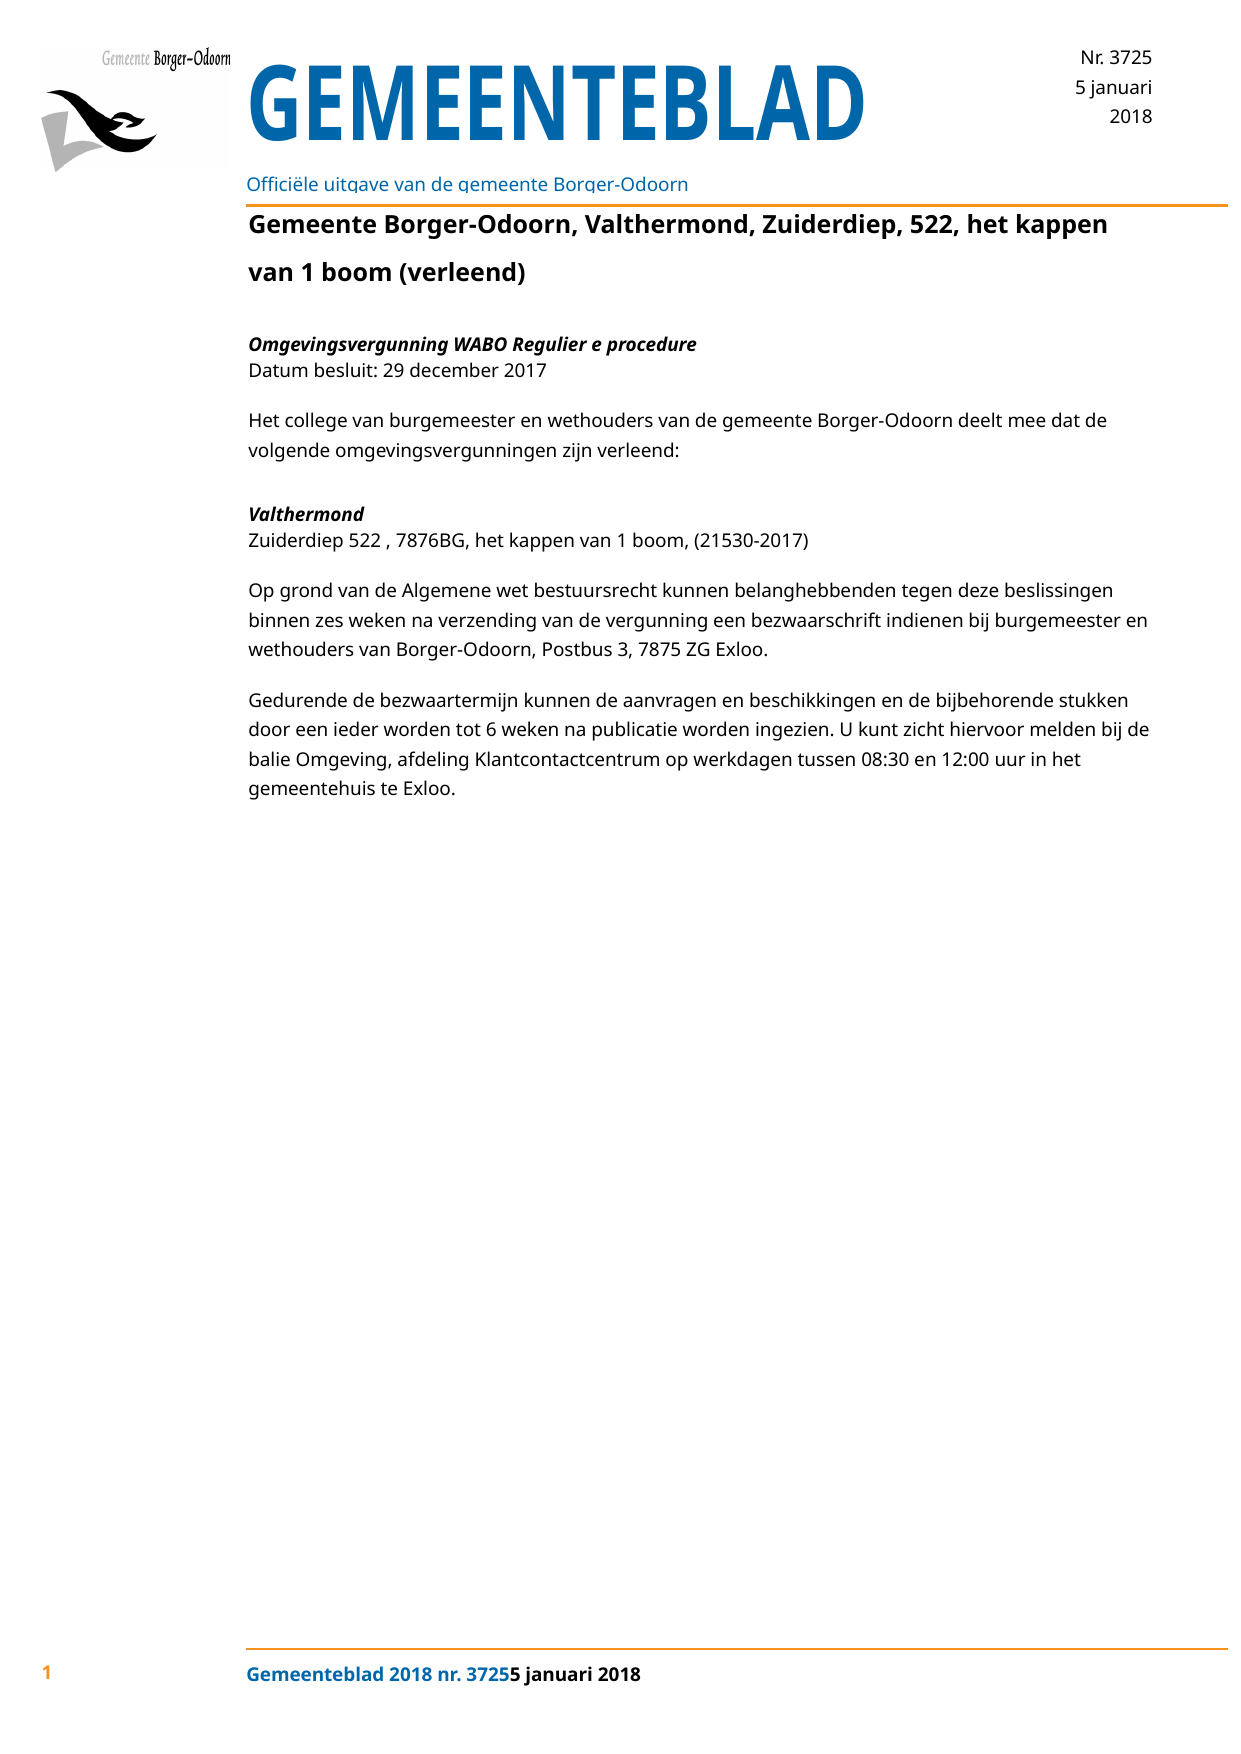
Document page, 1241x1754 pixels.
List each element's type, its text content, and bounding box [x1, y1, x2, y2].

text Het college van burgemeester en wethouders van de gemeente Borger-Odoorn deelt mee dat de volgende omgevingsvergunningen zijn verleend: [248, 408, 1152, 463]
text Gemeente Borger-Odoorn, Valthermond, Zuiderdiep, 522, het kappen van 1 boom (verleend) [248, 207, 1152, 288]
picture [41, 47, 231, 172]
text Op grond van de Algemene wet bestuursrecht kunnen belanghebbenden tegen deze beslissingen binnen zes weken na verzending van de vergunning een bezwaarschrift indienen bij burgemeester en wethouders van Borger-Odoorn, Postbus 3, 7875 ZG Exloo. [248, 577, 1152, 662]
text Zuiderdiep 522 , 7876BG, het kappen van 1 boom, (21530-2017) [248, 527, 1152, 553]
text Omgevingsvergunning WABO Regulier e procedure [248, 331, 1152, 357]
text Datum besluit: 29 december 2017 [248, 357, 1152, 383]
text Valthermond [248, 501, 1152, 527]
text Gedurende de bezwaartermijn kunnen de aanvragen en beschikkingen en de bijbehorende stukken door een ieder worden tot 6 weken na publicatie worden ingezien. U kunt zicht hiervoor melden bij de balie Omgeving, afdeling Klantcontactcentrum op werkdagen tussen 08:30 en 12:00 uur in het gemeentehuis te Exloo. [248, 687, 1152, 801]
